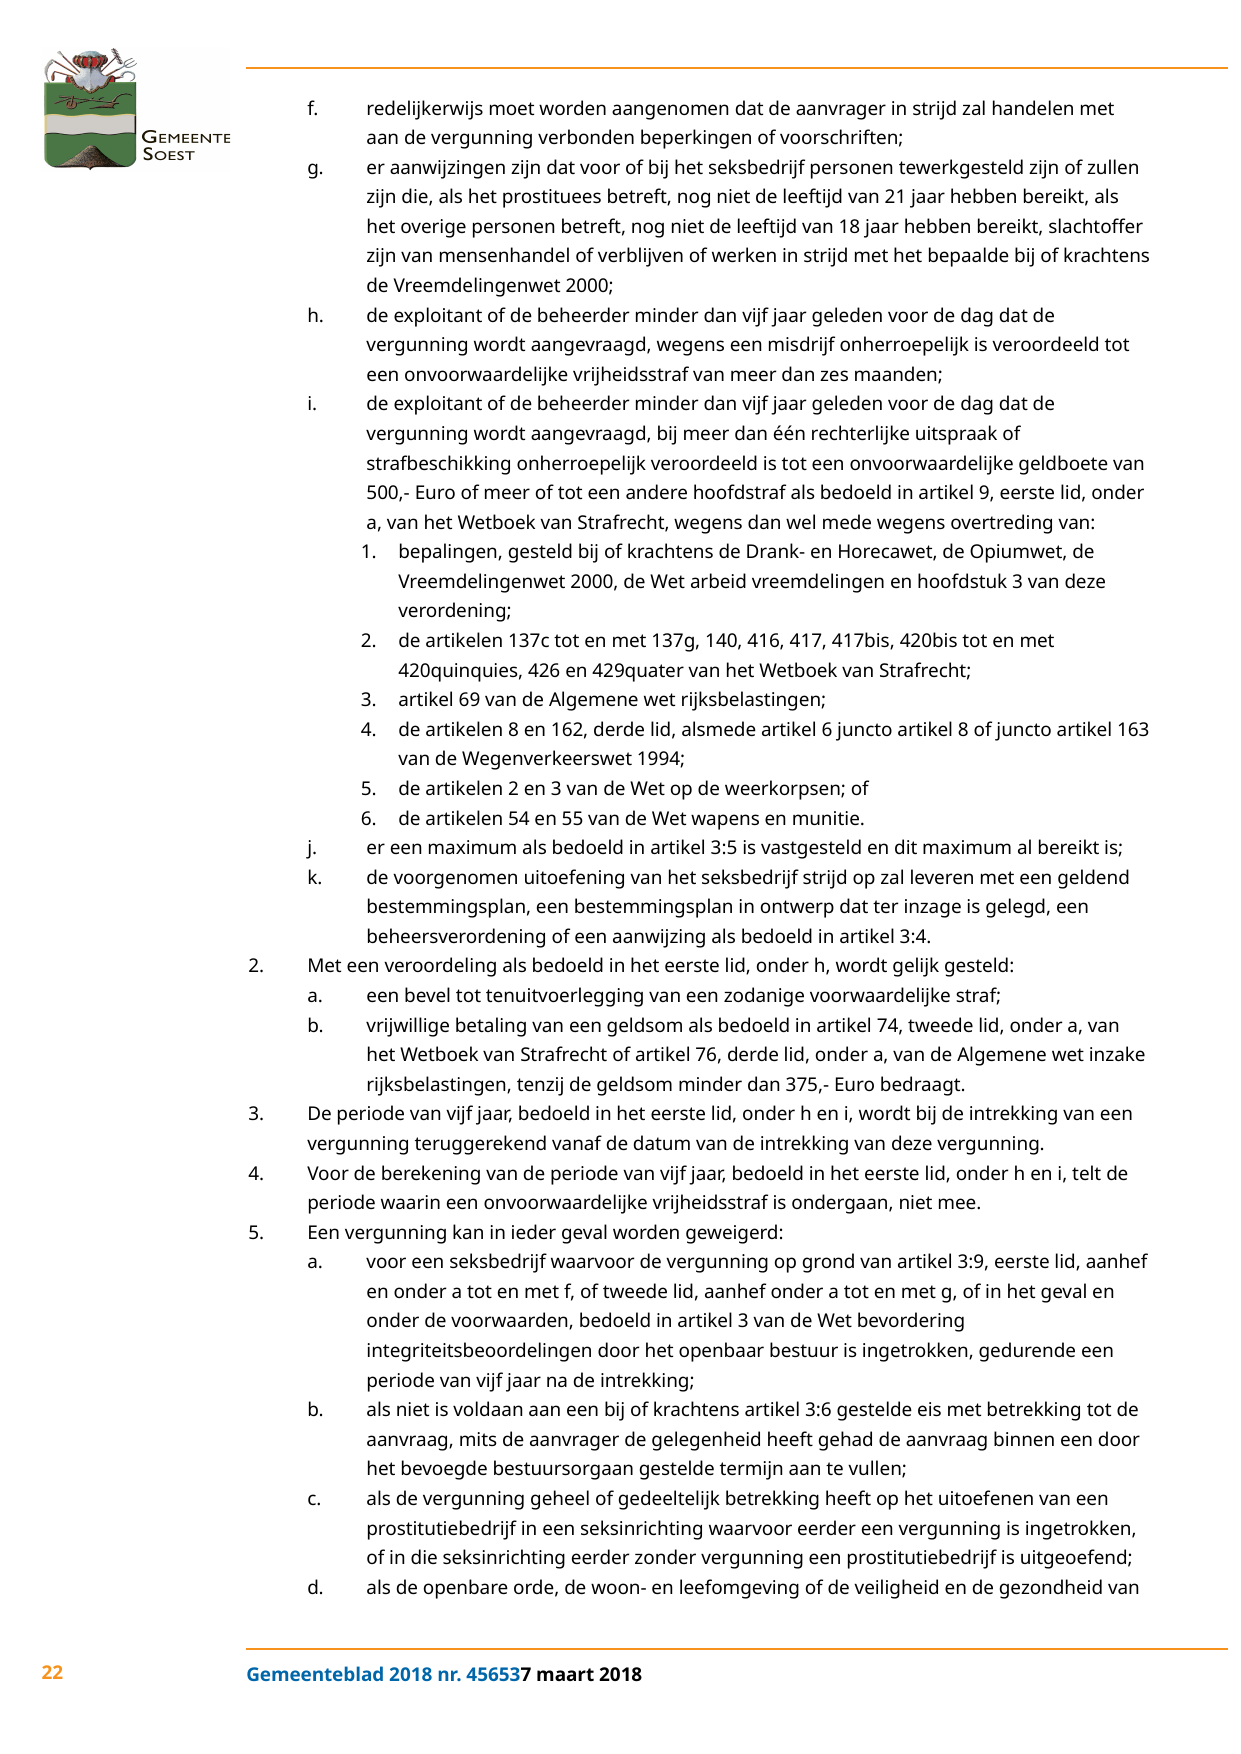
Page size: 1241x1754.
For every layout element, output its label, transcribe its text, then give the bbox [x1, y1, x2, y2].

list vrijwillige betaling van een geldsom als bedoeld in artikel 74, tweede lid, onder a, van het Wetboek van Strafrecht of artikel 76, derde lid, onder a, van de Algemene wet inzake rijksbelastingen, tenzij de geldsom minder dan 375,- Euro bedraagt. [307, 1012, 1152, 1097]
list een bevel tot tenuitvoerlegging van een zodanige voorwaardelijke straf; [307, 982, 1152, 1008]
picture [41, 47, 231, 172]
list er aanwijzingen zijn dat voor of bij het seksbedrijf personen tewerkgesteld zijn of zullen zijn die, als het prostituees betreft, nog niet de leeftijd van 21 jaar hebben bereikt, als het overige personen betreft, nog niet de leeftijd van 18 jaar hebben bereikt, slachtoffer zijn van mensenhandel of verblijven of werken in strijd met het bepaalde bij of krachtens de Vreemdelingenwet 2000; [307, 154, 1152, 298]
list er een maximum als bedoeld in artikel 3:5 is vastgesteld en dit maximum al bereikt is; [307, 834, 1152, 860]
list de artikelen 137c tot en met 137g, 140, 416, 417, 417bis, 420bis tot en met 420quinquies, 426 en 429quater van het Wetboek van Strafrecht; [361, 627, 1152, 683]
list Met een veroordeling als bedoeld in het eerste lid, onder h, wordt gelijk gesteld: [248, 953, 1152, 978]
list De periode van vijf jaar, bedoeld in het eerste lid, onder h en i, wordt bij de intrekking van een vergunning teruggerekend vanaf de datum van de intrekking van deze vergunning. [248, 1101, 1152, 1156]
list de artikelen 8 en 162, derde lid, alsmede artikel 6 juncto artikel 8 of juncto artikel 163 van de Wegenverkeerswet 1994; [361, 716, 1152, 771]
list redelijkerwijs moet worden aangenomen dat de aanvrager in strijd zal handelen met aan de vergunning verbonden beperkingen of voorschriften; [307, 95, 1152, 150]
list als niet is voldaan aan een bij of krachtens artikel 3:6 gestelde eis met betrekking tot de aanvraag, mits de aanvrager de gelegenheid heeft gehad de aanvraag binnen een door het bevoegde bestuursorgaan gestelde termijn aan te vullen; [307, 1396, 1152, 1481]
list de artikelen 54 en 55 van de Wet wapens en munitie. [361, 805, 1152, 831]
list bepalingen, gesteld bij of krachtens de Drank- en Horecawet, de Opiumwet, de Vreemdelingenwet 2000, de Wet arbeid vreemdelingen en hoofdstuk 3 van deze verordening; [361, 538, 1152, 623]
list artikel 69 van de Algemene wet rijksbelastingen; [361, 686, 1152, 712]
list de voorgenomen uitoefening van het seksbedrijf strijd op zal leveren met een geldend bestemmingsplan, een bestemmingsplan in ontwerp dat ter inzage is gelegd, een beheersverordening of een aanwijzing als bedoeld in artikel 3:4. [307, 864, 1152, 949]
list de exploitant of de beheerder minder dan vijf jaar geleden voor de dag dat de vergunning wordt aangevraagd, wegens een misdrijf onherroepelijk is veroordeeld tot een onvoorwaardelijke vrijheidsstraf van meer dan zes maanden; [307, 302, 1152, 387]
list als de openbare orde, de woon- en leefomgeving of de veiligheid en de gezondheid van [307, 1574, 1152, 1600]
list Voor de berekening van de periode van vijf jaar, bedoeld in het eerste lid, onder h en i, telt de periode waarin een onvoorwaardelijke vrijheidsstraf is ondergaan, niet mee. [248, 1160, 1152, 1215]
list voor een seksbedrijf waarvoor de vergunning op grond van artikel 3:9, eerste lid, aanhef en onder a tot en met f, of tweede lid, aanhef onder a tot en met g, of in het geval en onder de voorwaarden, bedoeld in artikel 3 van de Wet bevordering integriteitsbeoordelingen door het openbaar bestuur is ingetrokken, gedurende een periode van vijf jaar na de intrekking; [307, 1248, 1152, 1393]
list de artikelen 2 en 3 van de Wet op de weerkorpsen; of [361, 775, 1152, 801]
list Een vergunning kan in ieder geval worden geweigerd: [248, 1219, 1152, 1245]
list als de vergunning geheel of gedeeltelijk betrekking heeft op het uitoefenen van een prostitutiebedrijf in een seksinrichting waarvoor eerder een vergunning is ingetrokken, of in die seksinrichting eerder zonder vergunning een prostitutiebedrijf is uitgeoefend; [307, 1485, 1152, 1570]
list de exploitant of de beheerder minder dan vijf jaar geleden voor de dag dat de vergunning wordt aangevraagd, bij meer dan één rechterlijke uitspraak of strafbeschikking onherroepelijk veroordeeld is tot een onvoorwaardelijke geldboete van 500,- Euro of meer of tot een andere hoofdstraf als bedoeld in artikel 9, eerste lid, onder a, van het Wetboek van Strafrecht, wegens dan wel mede wegens overtreding van: [307, 391, 1152, 535]
